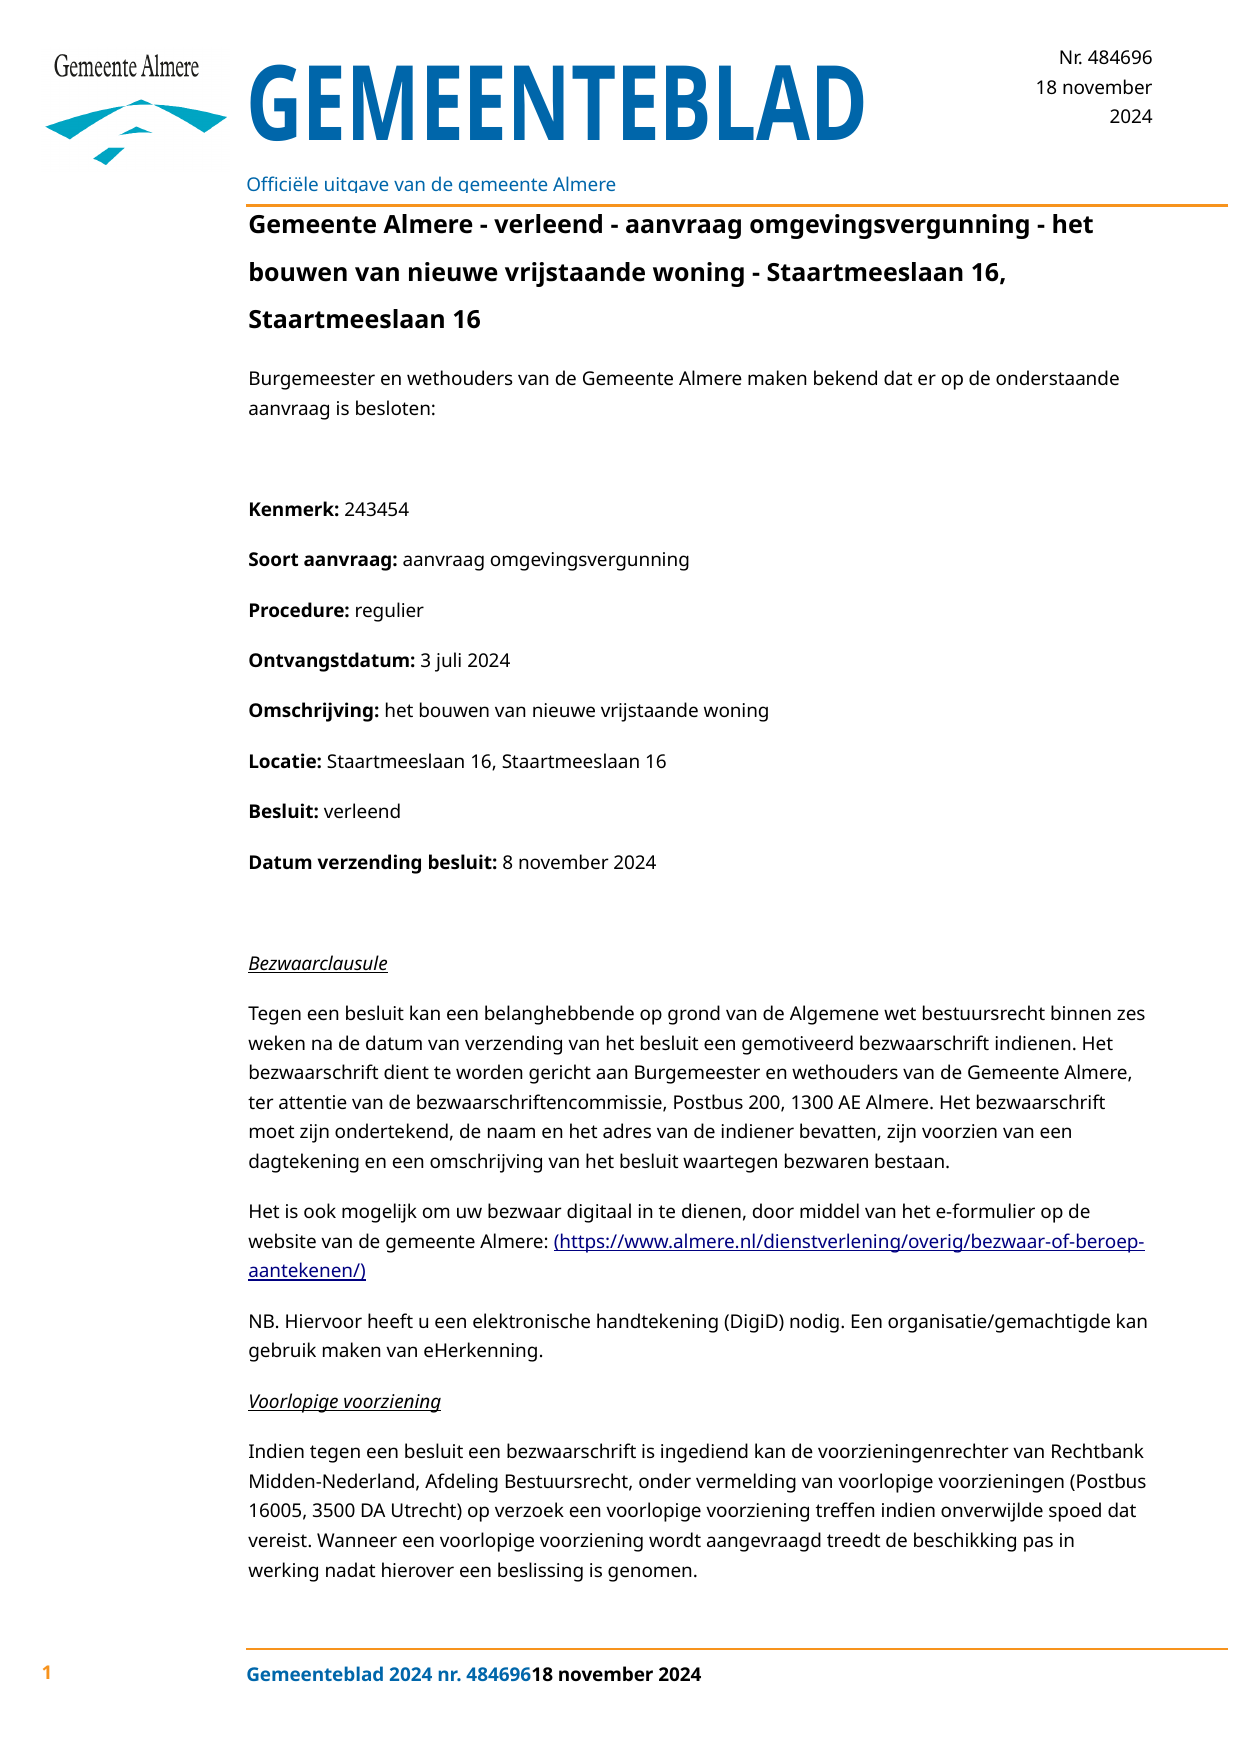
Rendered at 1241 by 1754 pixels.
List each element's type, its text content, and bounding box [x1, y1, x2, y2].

text Tegen een besluit kan een belanghebbende op grond van de Algemene wet bestuursrecht binnen zes weken na de datum van verzending van het besluit een gemotiveerd bezwaarschrift indienen. Het bezwaarschrift dient te worden gericht aan Burgemeester en wethouders van de Gemeente Almere, ter attentie van de bezwaarschriftencommissie, Postbus 200, 1300 AE Almere. Het bezwaarschrift moet zijn ondertekend, de naam en het adres van de indiener bevatten, zijn voorzien van een dagtekening en een omschrijving van het besluit waartegen bezwaren bestaan. [248, 1000, 1152, 1174]
text Soort aanvraag: aanvraag omgevingsvergunning [248, 546, 1152, 572]
text Besluit: verleend [248, 798, 1152, 824]
text Datum verzending besluit: 8 november 2024 [248, 849, 1152, 874]
text Voorlopige voorziening [248, 1388, 1152, 1414]
text Omschrijving: het bouwen van nieuwe vrijstaande woning [248, 698, 1152, 723]
text Het is ook mogelijk om uw bezwaar digitaal in te dienen, door middel van het e-formulier op de website van de gemeente Almere: (https://www.almere.nl/dienstverlening/overig/bezwaar-of-beroep-aantekenen/) [248, 1198, 1152, 1283]
picture [41, 47, 231, 172]
text Burgemeester en wethouders van de Gemeente Almere maken bekend dat er op de onderstaande aanvraag is besloten: [248, 366, 1152, 421]
text NB. Hiervoor heeft u een elektronische handtekening (DigiD) nodig. Een organisatie/gemachtigde kan gebruik maken van eHerkenning. [248, 1308, 1152, 1363]
text Procedure: regulier [248, 597, 1152, 622]
text Indien tegen een besluit een bezwaarschrift is ingediend kan de voorzieningenrechter van Rechtbank Midden-Nederland, Afdeling Bestuursrecht, onder vermelding van voorlopige voorzieningen (Postbus 16005, 3500 DA Utrecht) op verzoek een voorlopige voorziening treffen indien onverwijlde spoed dat vereist. Wanneer een voorlopige voorziening wordt aangevraagd treedt de beschikking pas in werking nadat hierover een beslissing is genomen. [248, 1438, 1152, 1582]
text Bezwaarclausule [248, 950, 1152, 975]
text Ontvangstdatum: 3 juli 2024 [248, 647, 1152, 673]
text Locatie: Staartmeeslaan 16, Staartmeeslaan 16 [248, 748, 1152, 774]
text Kenmerk: 243454 [248, 496, 1152, 522]
text Gemeente Almere - verleend - aanvraag omgevingsvergunning - het bouwen van nieuwe vrijstaande woning - Staartmeeslaan 16, Staartmeeslaan 16 [248, 207, 1152, 336]
